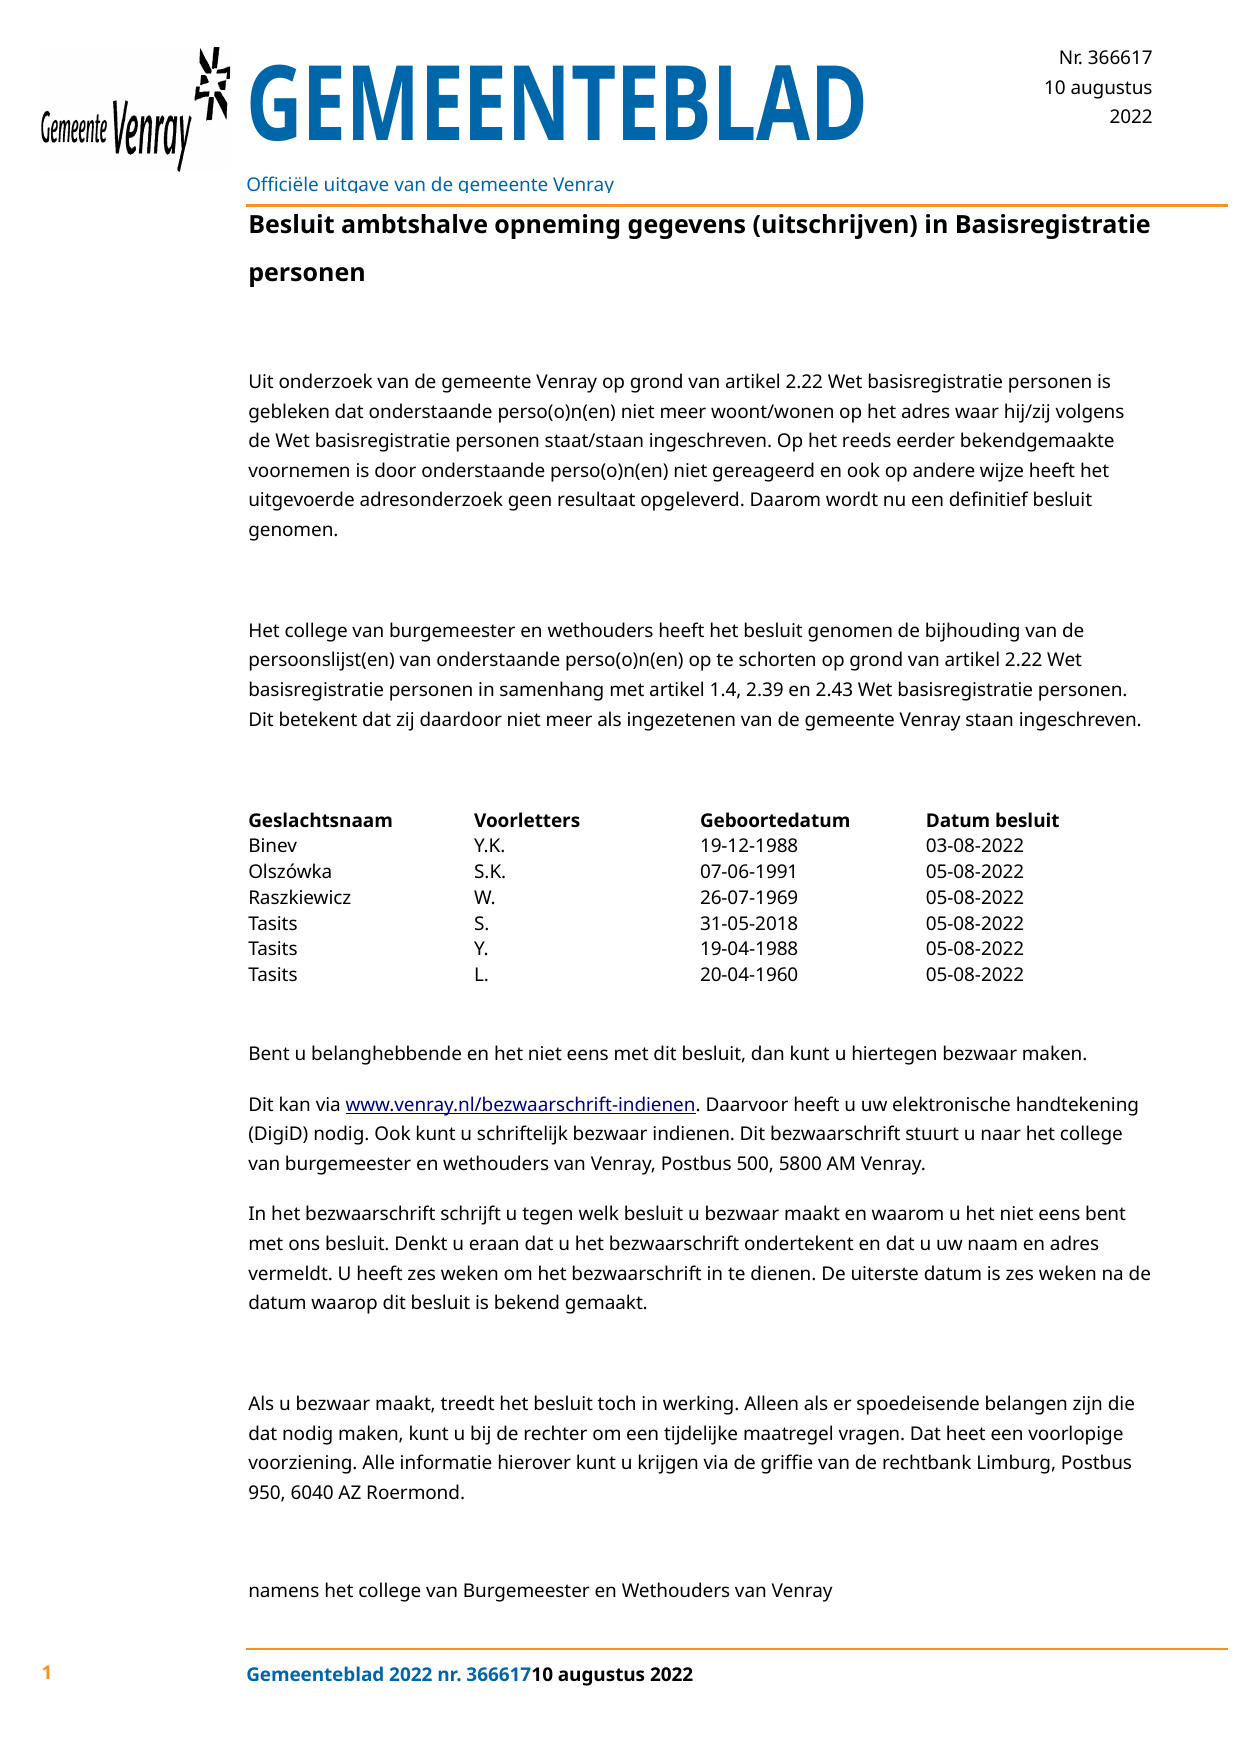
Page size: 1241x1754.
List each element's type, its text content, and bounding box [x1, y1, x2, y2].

table_cell L. [474, 961, 700, 987]
table_header Geslachtsnaam [248, 807, 474, 832]
text Als u bezwaar maakt, treedt het besluit toch in werking. Alleen als er spoedeisende belangen zijn die dat nodig maken, kunt u bij de rechter om een tijdelijke maatregel vragen. Dat heet een voorlopige voorziening. Alle informatie hierover kunt u krijgen via de griffie van de rechtbank Limburg, Postbus 950, 6040 AZ Roermond. [248, 1390, 1152, 1504]
table_cell Olszówka [248, 858, 474, 884]
table_cell 05-08-2022 [926, 858, 1152, 884]
table_cell Y.K. [474, 833, 700, 858]
table_cell 20-04-1960 [700, 961, 926, 987]
text Het college van burgemeester en wethouders heeft het besluit genomen de bijhouding van de persoonslijst(en) van onderstaande perso(o)n(en) op te schorten op grond van artikel 2.22 Wet basisregistratie personen in samenhang met artikel 1.4, 2.39 en 2.43 Wet basisregistratie personen. Dit betekent dat zij daardoor niet meer als ingezetenen van de gemeente Venray staan ingeschreven. [248, 617, 1152, 732]
table_cell Y. [474, 935, 700, 961]
table_cell 19-12-1988 [700, 833, 926, 858]
text Bent u belanghebbende en het niet eens met dit besluit, dan kunt u hiertegen bezwaar maken. [248, 1041, 1152, 1066]
table_header Geboortedatum [700, 807, 926, 832]
table_cell 07-06-1991 [700, 858, 926, 884]
table_cell 05-08-2022 [926, 910, 1152, 935]
table_cell Binev [248, 833, 474, 858]
table_cell Raszkiewicz [248, 884, 474, 910]
table_cell 03-08-2022 [926, 833, 1152, 858]
table_cell 26-07-1969 [700, 884, 926, 910]
table_cell S.K. [474, 858, 700, 884]
table_cell 31-05-2018 [700, 910, 926, 935]
table_cell Tasits [248, 935, 474, 961]
text namens het college van Burgemeester en Wethouders van Venray [248, 1577, 1152, 1603]
table_cell 05-08-2022 [926, 884, 1152, 910]
picture [41, 47, 231, 172]
text In het bezwaarschrift schrijft u tegen welk besluit u bezwaar maakt en waarom u het niet eens bent met ons besluit. Denkt u eraan dat u het bezwaarschrift ondertekent en dat u uw naam en adres vermeldt. U heeft zes weken om het bezwaarschrift in te dienen. De uiterste datum is zes weken na de datum waarop dit besluit is bekend gemaakt. [248, 1201, 1152, 1315]
text Besluit ambtshalve opneming gegevens (uitschrijven) in Basisregistratie personen [248, 207, 1152, 288]
text Uit onderzoek van de gemeente Venray op grond van artikel 2.22 Wet basisregistratie personen is gebleken dat onderstaande perso(o)n(en) niet meer woont/wonen op het adres waar hij/zij volgens de Wet basisregistratie personen staat/staan ingeschreven. Op het reeds eerder bekendgemaakte voornemen is door onderstaande perso(o)n(en) niet gereageerd en ook op andere wijze heeft het uitgevoerde adresonderzoek geen resultaat opgeleverd. Daarom wordt nu een definitief besluit genomen. [248, 368, 1152, 542]
table_cell S. [474, 910, 700, 935]
table_cell Tasits [248, 961, 474, 987]
table_cell 19-04-1988 [700, 935, 926, 961]
table_header Voorletters [474, 807, 700, 832]
table_cell 05-08-2022 [926, 935, 1152, 961]
table_cell Tasits [248, 910, 474, 935]
text Dit kan via www.venray.nl/bezwaarschrift-indienen. Daarvoor heeft u uw elektronische handtekening (DigiD) nodig. Ook kunt u schriftelijk bezwaar indienen. Dit bezwaarschrift stuurt u naar het college van burgemeester en wethouders van Venray, Postbus 500, 5800 AM Venray. [248, 1091, 1152, 1176]
table_cell W. [474, 884, 700, 910]
table_cell 05-08-2022 [926, 961, 1152, 987]
table_header Datum besluit [926, 807, 1152, 832]
